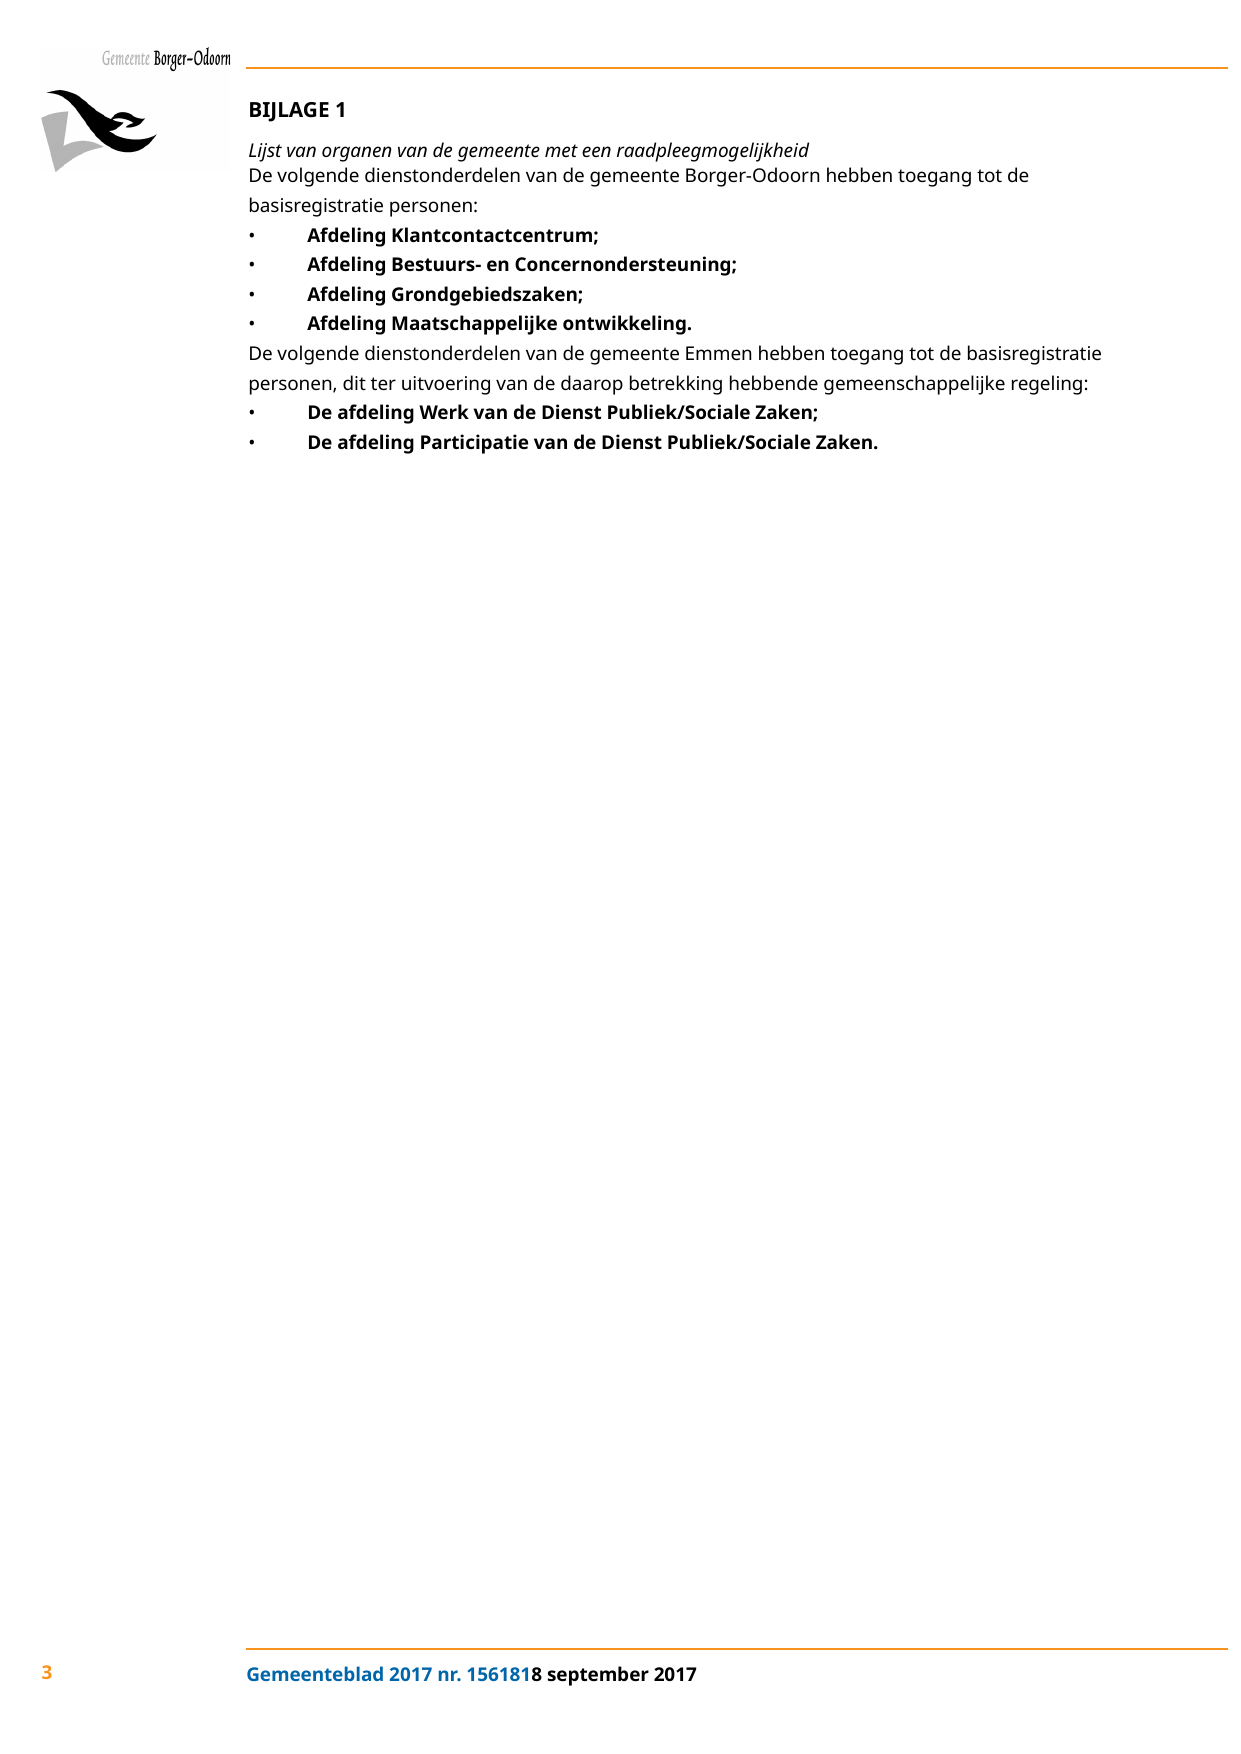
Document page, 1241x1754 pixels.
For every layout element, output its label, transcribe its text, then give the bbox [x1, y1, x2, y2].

list Afdeling Maatschappelijke ontwikkeling. [248, 311, 1152, 336]
list Afdeling Klantcontactcentrum; [248, 222, 1152, 247]
list Afdeling Grondgebiedszaken; [248, 281, 1152, 307]
picture [41, 47, 231, 172]
list De afdeling Participatie van de Dienst Publiek/Sociale Zaken. [248, 429, 1152, 454]
text Lijst van organen van de gemeente met een raadpleegmogelijkheid [248, 137, 1152, 163]
list De afdeling Werk van de Dienst Publiek/Sociale Zaken; [248, 399, 1152, 425]
text De volgende dienstonderdelen van de gemeente Emmen hebben toegang tot de basisregistratie personen, dit ter uitvoering van de daarop betrekking hebbende gemeenschappelijke regeling: [248, 340, 1152, 395]
list Afdeling Bestuurs- en Concernondersteuning; [248, 251, 1152, 277]
text De volgende dienstonderdelen van de gemeente Borger-Odoorn hebben toegang tot de basisregistratie personen: [248, 163, 1152, 218]
text BIJLAGE 1 [248, 95, 1152, 123]
